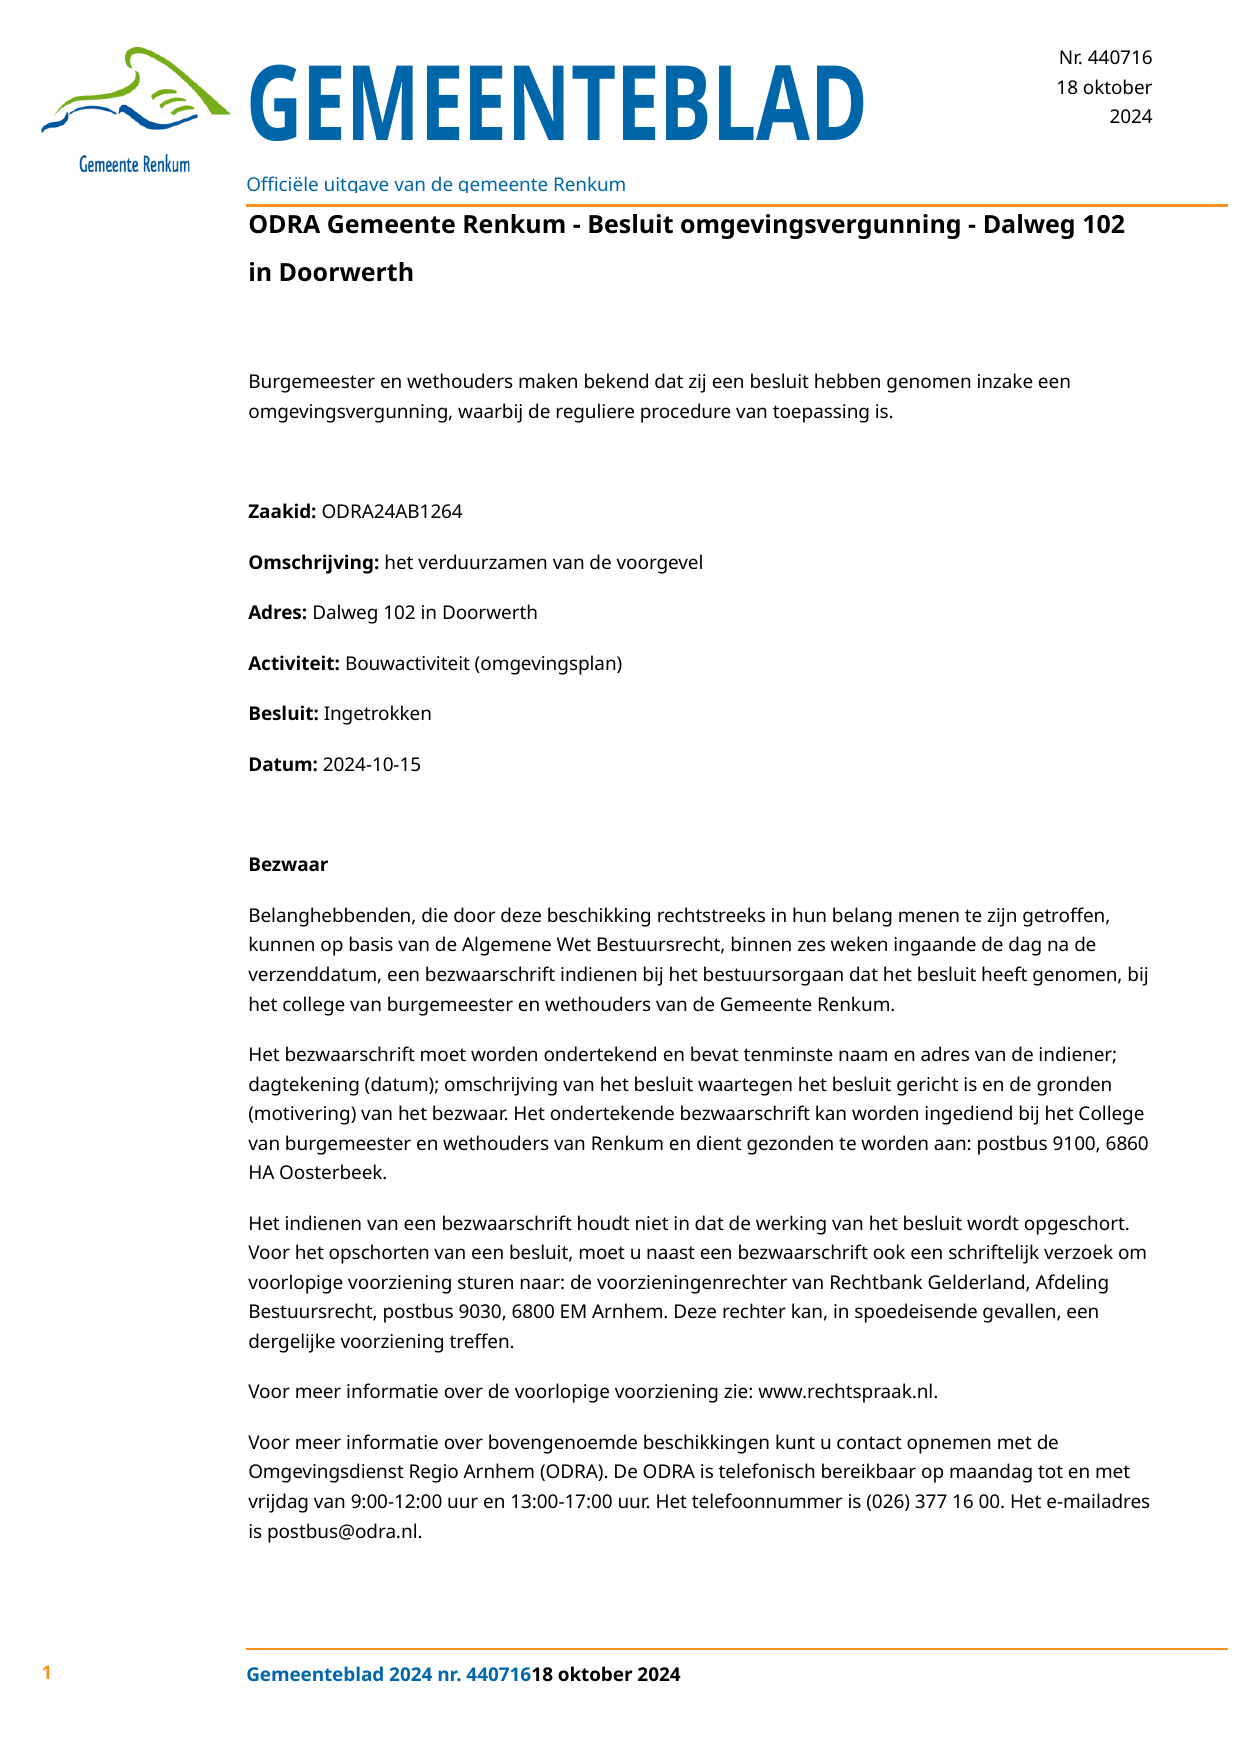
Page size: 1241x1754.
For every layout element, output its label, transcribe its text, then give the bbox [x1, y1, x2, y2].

text Voor meer informatie over de voorlopige voorziening zie: www.rechtspraak.nl. [248, 1379, 1152, 1404]
text Omschrijving: het verduurzamen van de voorgevel [248, 549, 1152, 575]
text Bezwaar [248, 852, 1152, 877]
text Besluit: Ingetrokken [248, 700, 1152, 726]
text Adres: Dalweg 102 in Doorwerth [248, 599, 1152, 625]
text Voor meer informatie over bovengenoemde beschikkingen kunt u contact opnemen met de Omgevingsdienst Regio Arnhem (ODRA). De ODRA is telefonisch bereikbaar op maandag tot en met vrijdag van 9:00-12:00 uur en 13:00-17:00 uur. Het telefoonnummer is (026) 377 16 00. Het e-mailadres is postbus@odra.nl. [248, 1429, 1152, 1544]
picture [41, 47, 231, 172]
text Het bezwaarschrift moet worden ondertekend en bevat tenminste naam en adres van de indiener; dagtekening (datum); omschrijving van het besluit waartegen het besluit gericht is en de gronden (motivering) van het bezwaar. Het ondertekende bezwaarschrift kan worden ingediend bij het College van burgemeester en wethouders van Renkum en dient gezonden te worden aan: postbus 9100, 6860 HA Oosterbeek. [248, 1041, 1152, 1185]
text ODRA Gemeente Renkum - Besluit omgevingsvergunning - Dalweg 102 in Doorwerth [248, 207, 1152, 288]
text Het indienen van een bezwaarschrift houdt niet in dat de werking van het besluit wordt opgeschort. Voor het opschorten van een besluit, moet u naast een bezwaarschrift ook een schriftelijk verzoek om voorlopige voorziening sturen naar: de voorzieningenrechter van Rechtbank Gelderland, Afdeling Bestuursrecht, postbus 9030, 6800 EM Arnhem. Deze rechter kan, in spoedeisende gevallen, een dergelijke voorziening treffen. [248, 1210, 1152, 1354]
text Belanghebbenden, die door deze beschikking rechtstreeks in hun belang menen te zijn getroffen, kunnen op basis van de Algemene Wet Bestuursrecht, binnen zes weken ingaande de dag na de verzenddatum, een bezwaarschrift indienen bij het bestuursorgaan dat het besluit heeft genomen, bij het college van burgemeester en wethouders van de Gemeente Renkum. [248, 902, 1152, 1017]
text Activiteit: Bouwactiviteit (omgevingsplan) [248, 650, 1152, 676]
text Zaakid: ODRA24AB1264 [248, 499, 1152, 524]
text Burgemeester en wethouders maken bekend dat zij een besluit hebben genomen inzake een omgevingsvergunning, waarbij de reguliere procedure van toepassing is. [248, 368, 1152, 424]
text Datum: 2024-10-15 [248, 751, 1152, 777]
